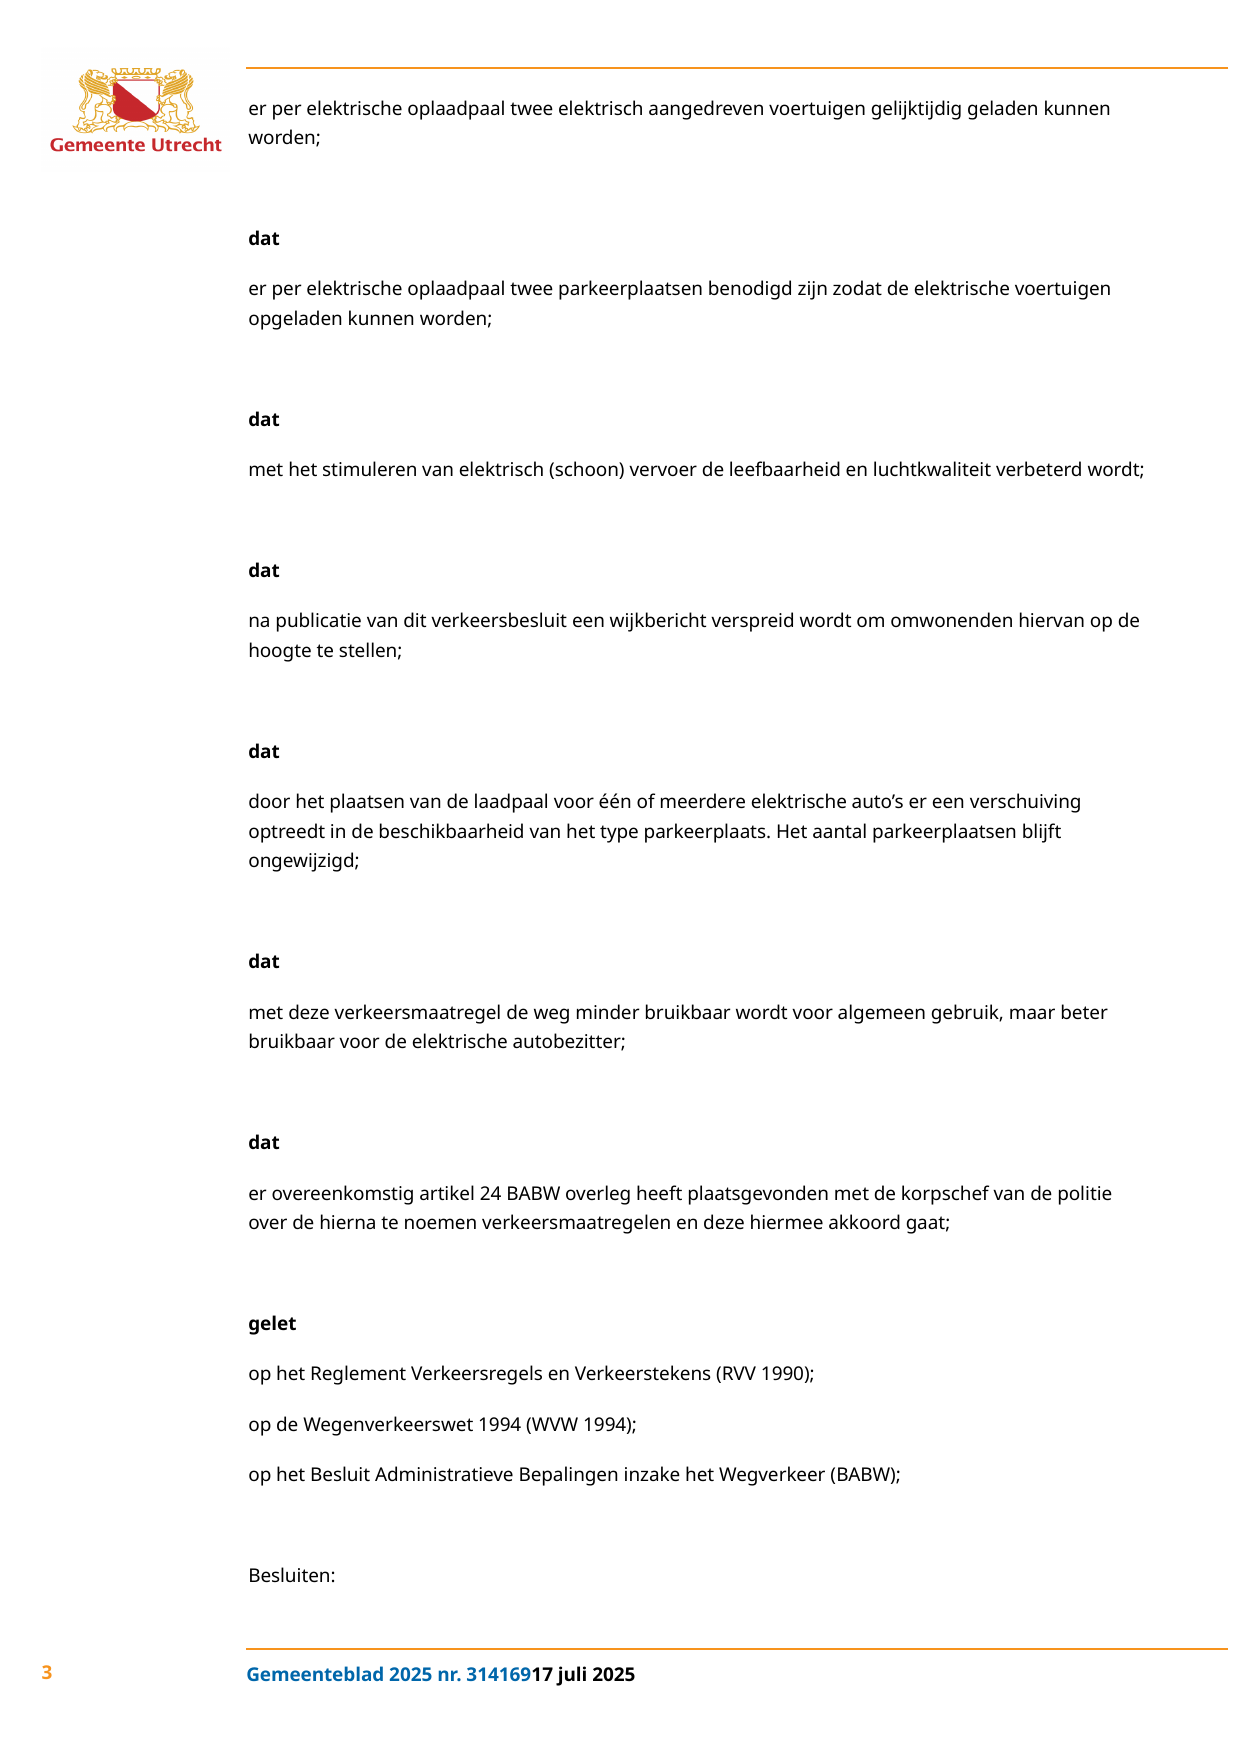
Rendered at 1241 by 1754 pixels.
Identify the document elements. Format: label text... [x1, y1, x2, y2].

text met deze verkeersmaatregel de weg minder bruikbaar wordt voor algemeen gebruik, maar beter bruikbaar voor de elektrische autobezitter; [248, 999, 1152, 1054]
text dat [248, 948, 1152, 974]
text op het Reglement Verkeersregels en Verkeerstekens (RVV 1990); [248, 1361, 1152, 1386]
text dat [248, 1129, 1152, 1155]
text dat [248, 406, 1152, 432]
text er per elektrische oplaadpaal twee parkeerplaatsen benodigd zijn zodat de elektrische voertuigen opgeladen kunnen worden; [248, 276, 1152, 331]
text op de Wegenverkeerswet 1994 (WVW 1994); [248, 1411, 1152, 1437]
text na publicatie van dit verkeersbesluit een wijkbericht verspreid wordt om omwonenden hiervan op de hoogte te stellen; [248, 608, 1152, 663]
text er per elektrische oplaadpaal twee elektrisch aangedreven voertuigen gelijktijdig geladen kunnen worden; [248, 95, 1152, 150]
text met het stimuleren van elektrisch (schoon) vervoer de leefbaarheid en luchtkwaliteit verbeterd wordt; [248, 456, 1152, 482]
text gelet [248, 1310, 1152, 1336]
picture [41, 47, 231, 172]
text dat [248, 557, 1152, 583]
text door het plaatsen van de laadpaal voor één of meerdere elektrische auto’s er een verschuiving optreedt in de beschikbaarheid van het type parkeerplaats. Het aantal parkeerplaatsen blijft ongewijzigd; [248, 788, 1152, 873]
text er overeenkomstig artikel 24 BABW overleg heeft plaatsgevonden met de korpschef van de politie over de hierna te noemen verkeersmaatregelen en deze hiermee akkoord gaat; [248, 1180, 1152, 1235]
text dat [248, 738, 1152, 764]
text op het Besluit Administratieve Bepalingen inzake het Wegverkeer (BABW); [248, 1461, 1152, 1487]
text dat [248, 225, 1152, 251]
text Besluiten: [248, 1562, 1152, 1588]
